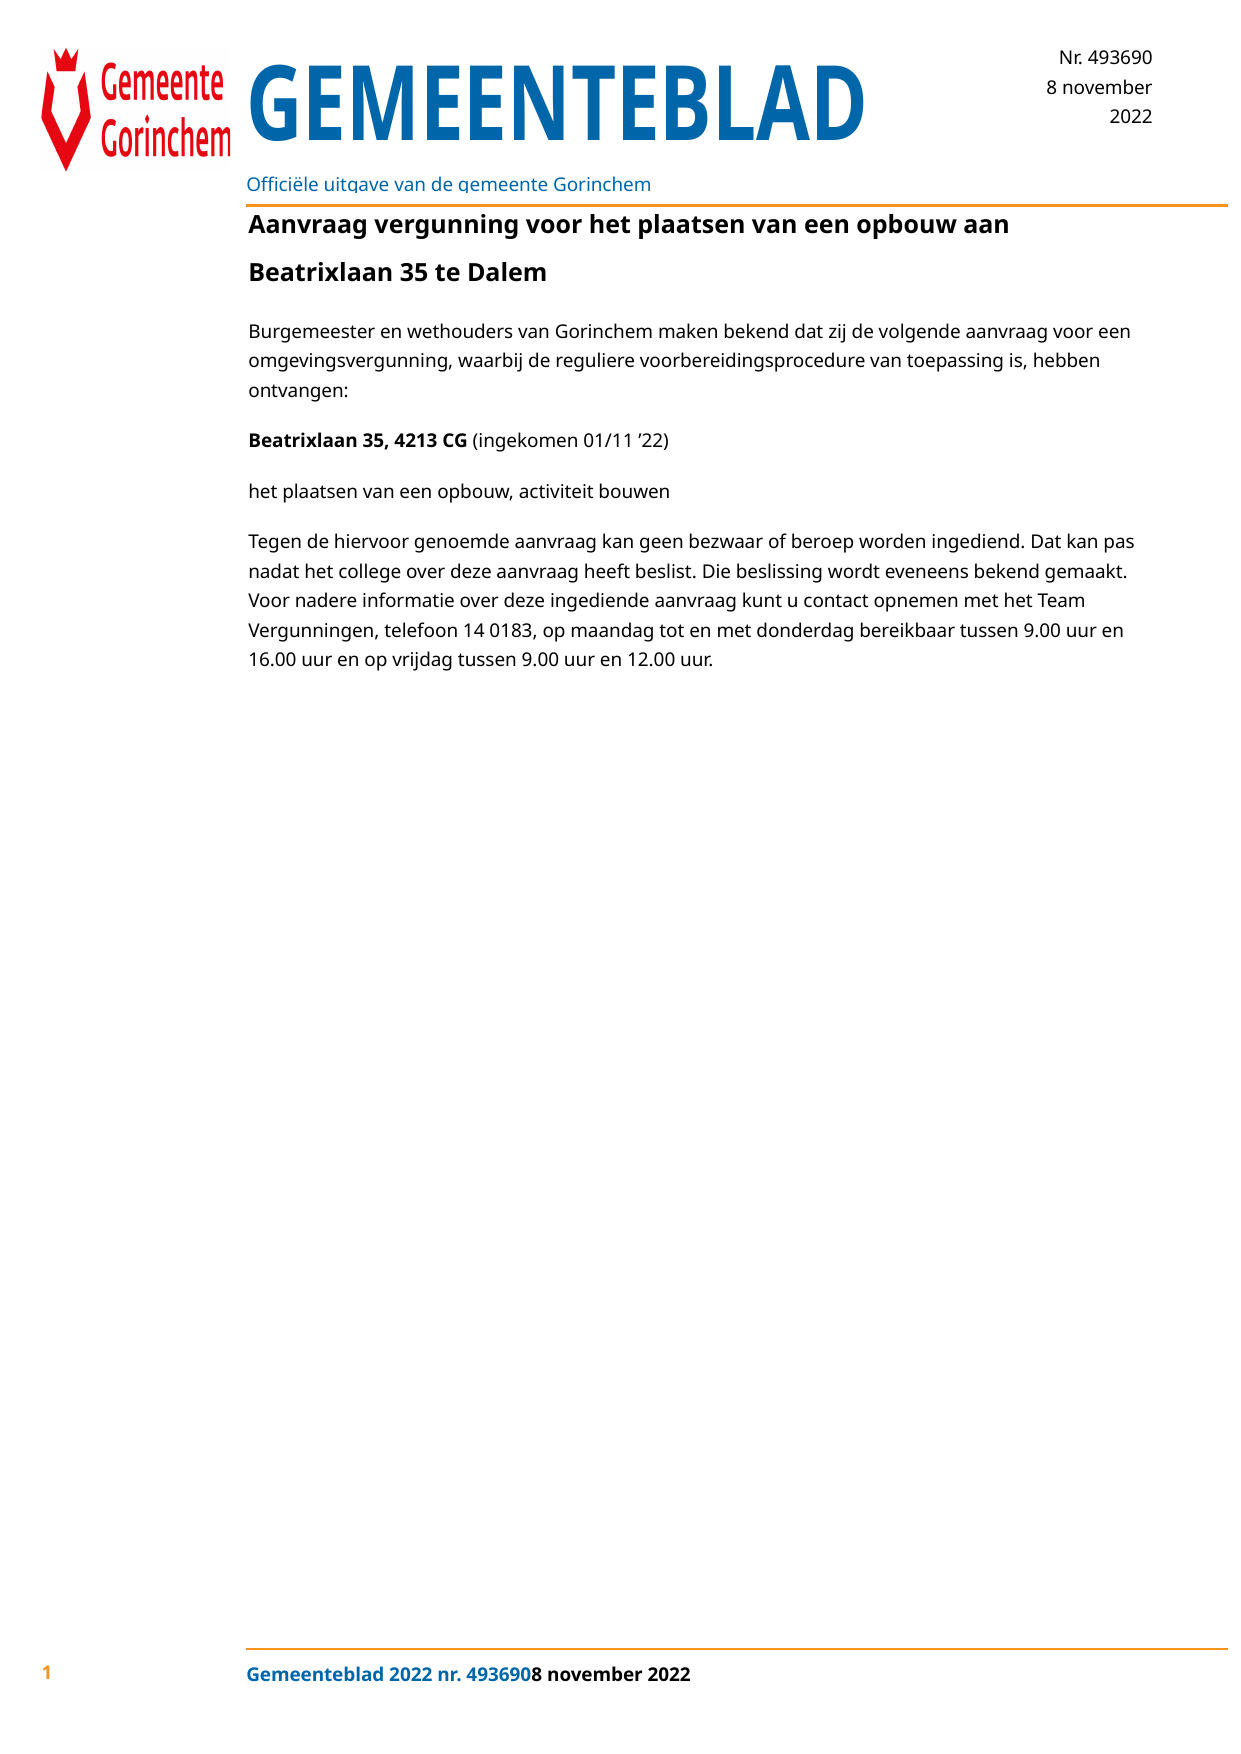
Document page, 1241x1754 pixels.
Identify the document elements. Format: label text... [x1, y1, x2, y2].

text Aanvraag vergunning voor het plaatsen van een opbouw aan Beatrixlaan 35 te Dalem [248, 207, 1152, 288]
text Burgemeester en wethouders van Gorinchem maken bekend dat zij de volgende aanvraag voor een omgevingsvergunning, waarbij de reguliere voorbereidingsprocedure van toepassing is, hebben ontvangen: [248, 318, 1152, 403]
picture [41, 47, 231, 172]
text het plaatsen van een opbouw, activiteit bouwen [248, 478, 1152, 504]
text Beatrixlaan 35, 4213 CG (ingekomen 01/11 ’22) [248, 427, 1152, 453]
text Tegen de hiervoor genoemde aanvraag kan geen bezwaar of beroep worden ingediend. Dat kan pas nadat het college over deze aanvraag heeft beslist. Die beslissing wordt eveneens bekend gemaakt. Voor nadere informatie over deze ingediende aanvraag kunt u contact opnemen met het Team Vergunningen, telefoon 14 0183, op maandag tot en met donderdag bereikbaar tussen 9.00 uur en 16.00 uur en op vrijdag tussen 9.00 uur en 12.00 uur. [248, 528, 1152, 672]
